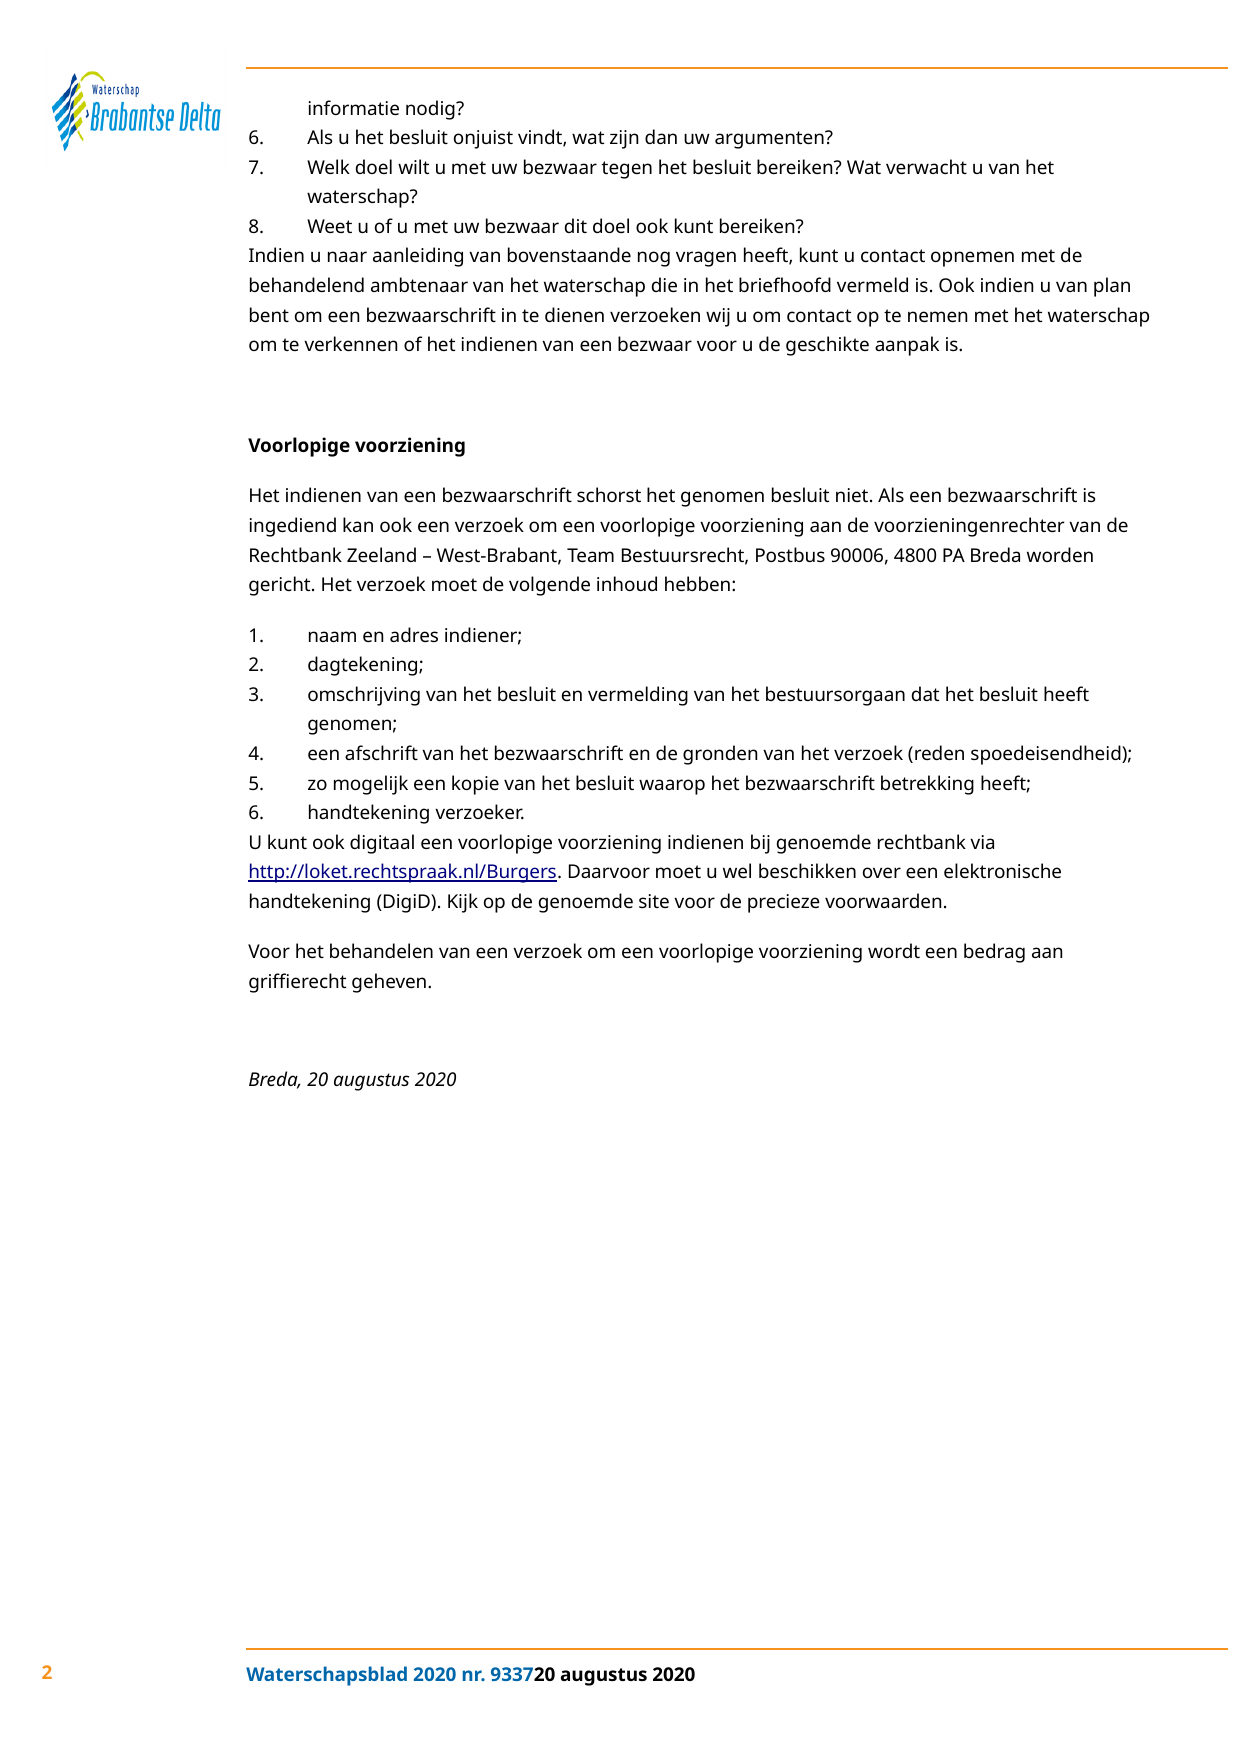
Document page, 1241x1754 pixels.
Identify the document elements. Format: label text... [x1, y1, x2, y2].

list zo mogelijk een kopie van het besluit waarop het bezwaarschrift betrekking heeft; [248, 770, 1152, 796]
list handtekening verzoeker. [248, 799, 1152, 825]
list dagtekening; [248, 651, 1152, 677]
text Voor het behandelen van een verzoek om een voorlopige voorziening wordt een bedrag aan griffierecht geheven. [248, 938, 1152, 994]
list een afschrift van het bezwaarschrift en de gronden van het verzoek (reden spoedeisendheid); [248, 740, 1152, 766]
text Het indienen van een bezwaarschrift schorst het genomen besluit niet. Als een bezwaarschrift is ingediend kan ook een verzoek om een voorlopige voorziening aan de voorzieningenrechter van de Rechtbank Zeeland – West-Brabant, Team Bestuursrecht, Postbus 90006, 4800 PA Breda worden gericht. Het verzoek moet de volgende inhoud hebben: [248, 483, 1152, 597]
list informatie nodig? [248, 95, 1152, 121]
text Indien u naar aanleiding van bovenstaande nog vragen heeft, kunt u contact opnemen met de behandelend ambtenaar van het waterschap die in het briefhoofd vermeld is. Ook indien u van plan bent om een bezwaarschrift in te dienen verzoeken wij u om contact op te nemen met het waterschap om te verkennen of het indienen van een bezwaar voor u de geschikte aanpak is. [248, 243, 1152, 357]
text Voorlopige voorziening [248, 432, 1152, 458]
list omschrijving van het besluit en vermelding van het bestuursorgaan dat het besluit heeft genomen; [248, 681, 1152, 736]
text U kunt ook digitaal een voorlopige voorziening indienen bij genoemde rechtbank via http://loket.rechtspraak.nl/Burgers. Daarvoor moet u wel beschikken over een elektronische handtekening (DigiD). Kijk op de genoemde site voor de precieze voorwaarden. [248, 829, 1152, 914]
list Als u het besluit onjuist vindt, wat zijn dan uw argumenten? [248, 124, 1152, 150]
list Weet u of u met uw bezwaar dit doel ook kunt bereiken? [248, 213, 1152, 239]
picture [41, 47, 231, 172]
text Breda, 20 augustus 2020 [248, 1066, 1152, 1092]
list Welk doel wilt u met uw bezwaar tegen het besluit bereiken? Wat verwacht u van het waterschap? [248, 154, 1152, 209]
list naam en adres indiener; [248, 622, 1152, 648]
